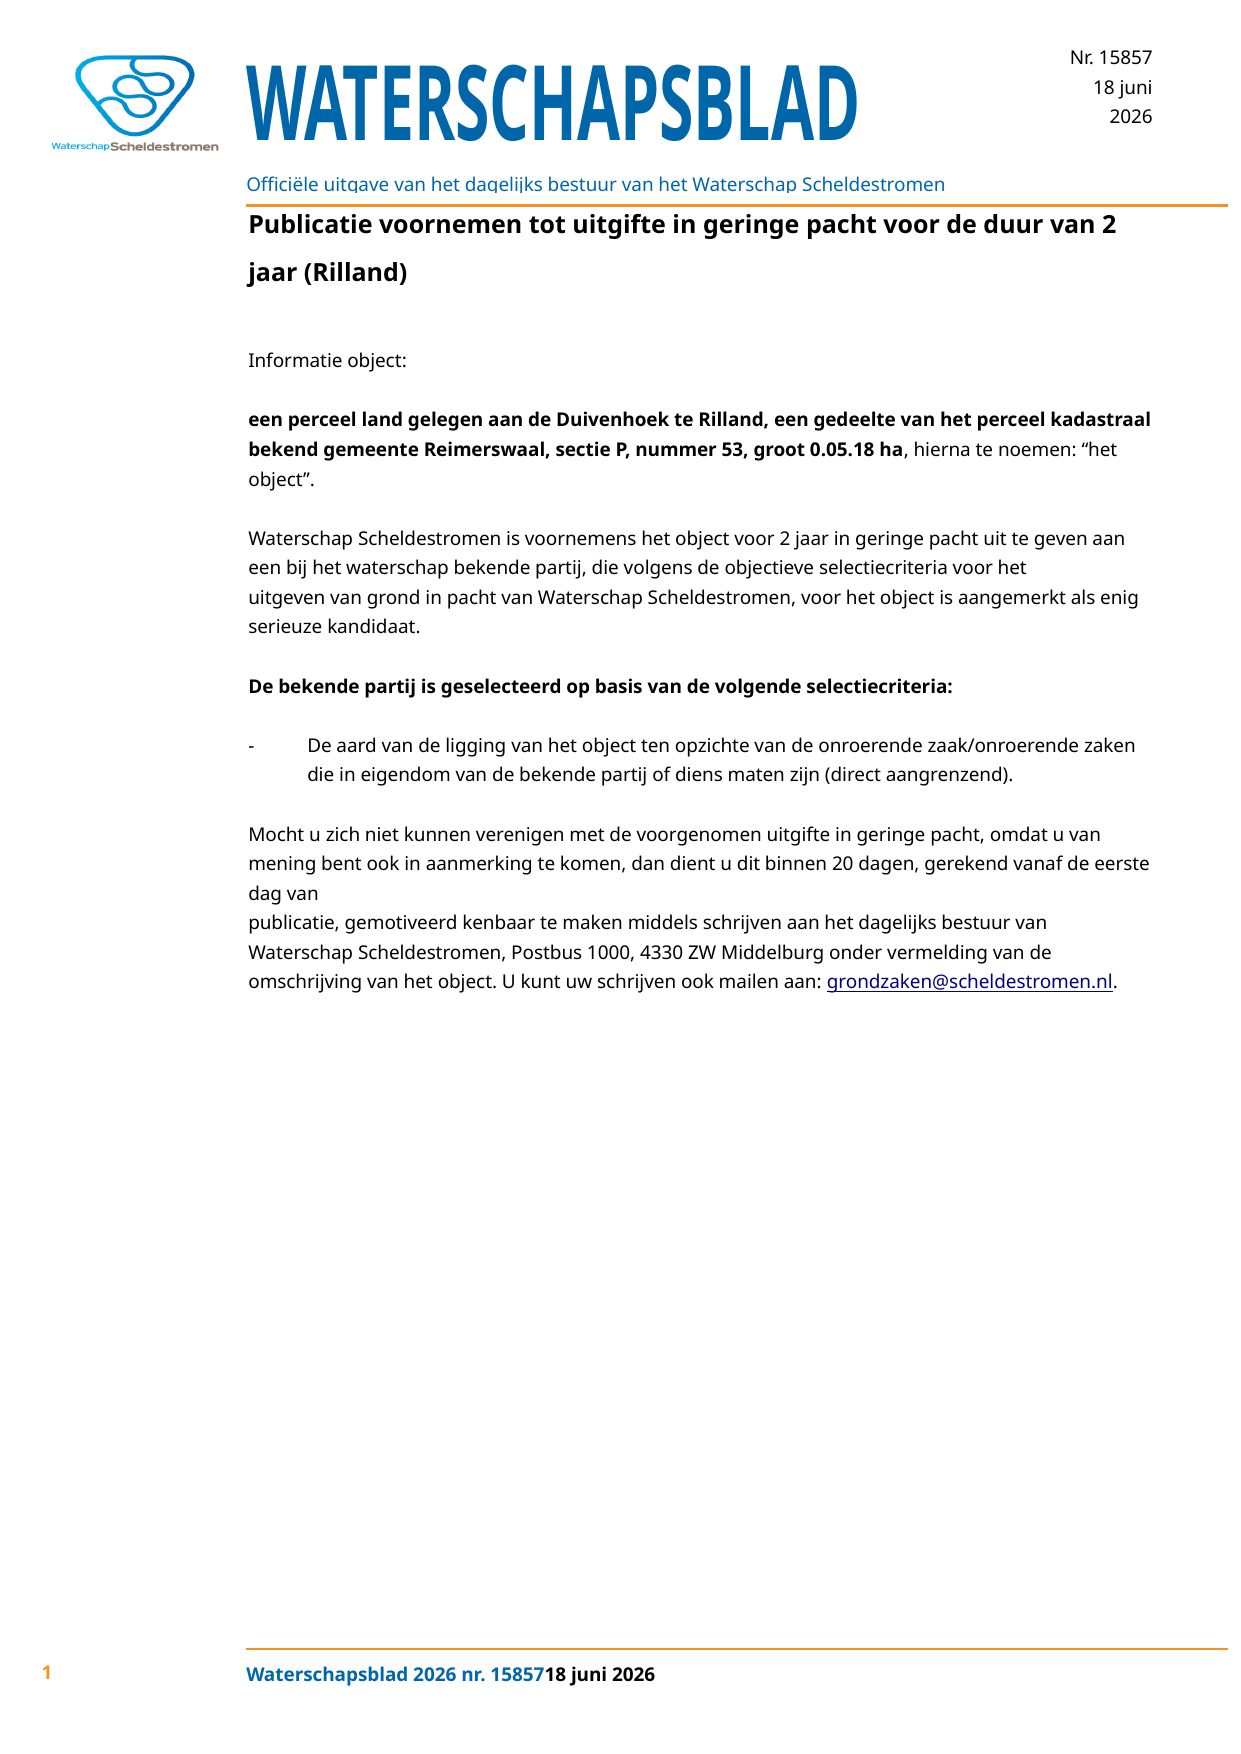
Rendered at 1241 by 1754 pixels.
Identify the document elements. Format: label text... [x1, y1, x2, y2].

picture [41, 47, 231, 172]
text Mocht u zich niet kunnen verenigen met de voorgenomen uitgifte in geringe pacht, omdat u van mening bent ook in aanmerking te komen, dan dient u dit binnen 20 dagen, gerekend vanaf de eerste dag van [248, 821, 1152, 906]
text publicatie, gemotiveerd kenbaar te maken middels schrijven aan het dagelijks bestuur van Waterschap Scheldestromen, Postbus 1000, 4330 ZW Middelburg onder vermelding van de omschrijving van het object. U kunt uw schrijven ook mailen aan: grondzaken@scheldestromen.nl. [248, 909, 1152, 994]
text een perceel land gelegen aan de Duivenhoek te Rilland, een gedeelte van het perceel kadastraal bekend gemeente Reimerswaal, sectie P, nummer 53, groot 0.05.18 ha, hierna te noemen: “het object”. [248, 407, 1152, 492]
text uitgeven van grond in pacht van Waterschap Scheldestromen, voor het object is aangemerkt als enig serieuze kandidaat. [248, 584, 1152, 639]
text Informatie object: [248, 347, 1152, 373]
text Publicatie voornemen tot uitgifte in geringe pacht voor de duur van 2 jaar (Rilland) [248, 207, 1152, 288]
text De bekende partij is geselecteerd op basis van de volgende selectiecriteria: [248, 673, 1152, 699]
list De aard van de ligging van het object ten opzichte van de onroerende zaak/onroerende zaken die in eigendom van de bekende partij of diens maten zijn (direct aangrenzend). [248, 732, 1152, 787]
text Waterschap Scheldestromen is voornemens het object voor 2 jaar in geringe pacht uit te geven aan een bij het waterschap bekende partij, die volgens de objectieve selectiecriteria voor het [248, 525, 1152, 580]
